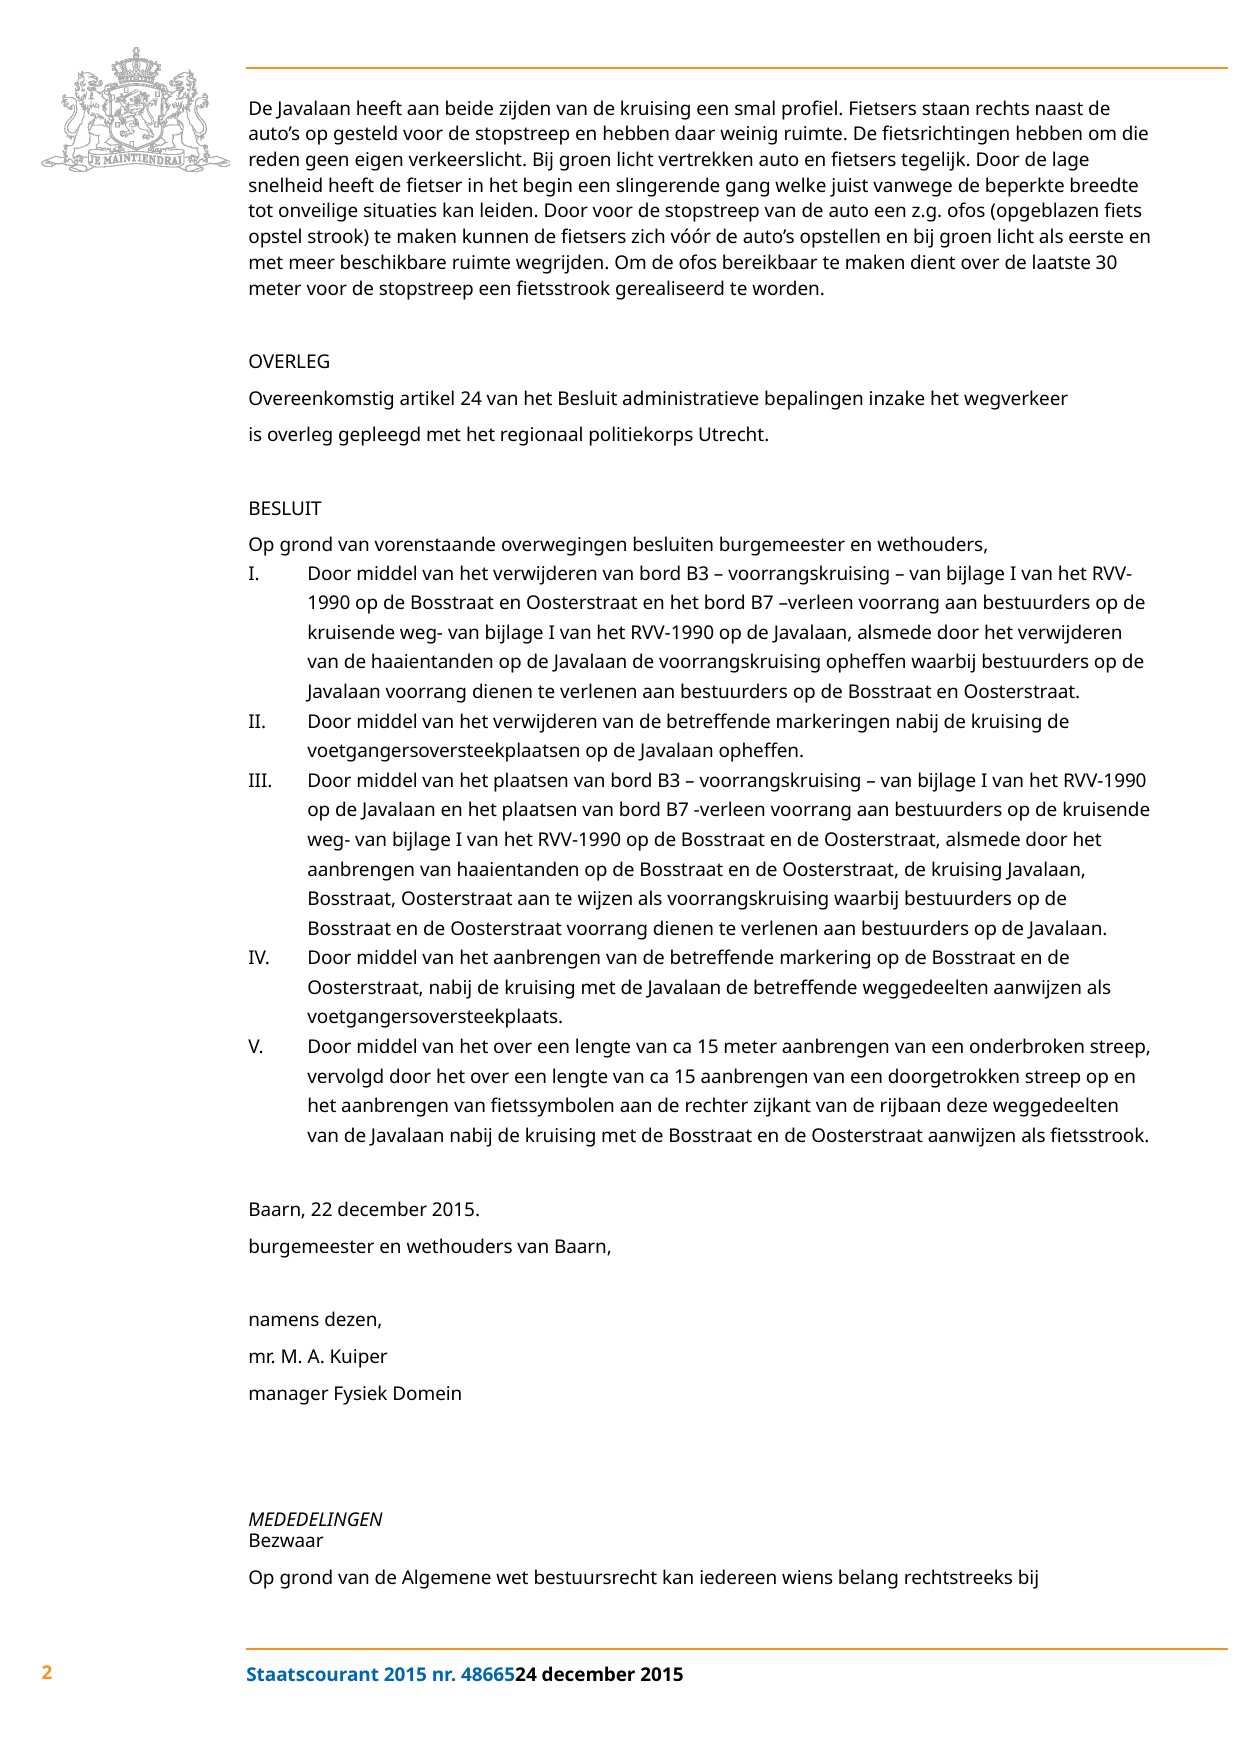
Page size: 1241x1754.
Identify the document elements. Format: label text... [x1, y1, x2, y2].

text mr. M. A. Kuiper [248, 1343, 1152, 1369]
text De Javalaan heeft aan beide zijden van de kruising een smal profiel. Fietsers staan rechts naast de auto’s op gesteld voor de stopstreep en hebben daar weinig ruimte. De fietsrichtingen hebben om die reden geen eigen verkeerslicht. Bij groen licht vertrekken auto en fietsers tegelijk. Door de lage snelheid heeft de fietser in het begin een slingerende gang welke juist vanwege de beperkte breedte tot onveilige situaties kan leiden. Door voor de stopstreep van de auto een z.g. ofos (opgeblazen fiets opstel strook) te maken kunnen de fietsers zich vóór de auto’s opstellen en bij groen licht als eerste en met meer beschikbare ruimte wegrijden. Om de ofos bereikbaar te maken dient over de laatste 30 meter voor de stopstreep een fietsstrook gerealiseerd te worden. [248, 95, 1152, 301]
text OVERLEG [248, 348, 1152, 374]
text MEDEDELINGEN [248, 1507, 1152, 1532]
text Overeenkomstig artikel 24 van het Besluit administratieve bepalingen inzake het wegverkeer [248, 385, 1152, 411]
list Door middel van het aanbrengen van de betreffende markering op de Bosstraat en de Oosterstraat, nabij de kruising met de Javalaan de betreffende weggedeelten aanwijzen als voetgangersoversteekplaats. [248, 944, 1152, 1029]
text burgemeester en wethouders van Baarn, [248, 1233, 1152, 1259]
text Baarn, 22 december 2015. [248, 1197, 1152, 1222]
text BESLUIT [248, 495, 1152, 521]
text Op grond van vorenstaande overwegingen besluiten burgemeester en wethouders, [248, 532, 1152, 557]
text manager Fysiek Domein [248, 1380, 1152, 1406]
list Door middel van het over een lengte van ca 15 meter aanbrengen van een onderbroken streep, vervolgd door het over een lengte van ca 15 aanbrengen van een doorgetrokken streep op en het aanbrengen van fietssymbolen aan de rechter zijkant van de rijbaan deze weggedeelten van de Javalaan nabij de kruising met de Bosstraat en de Oosterstraat aanwijzen als fietsstrook. [248, 1033, 1152, 1148]
text Op grond van de Algemene wet bestuursrecht kan iedereen wiens belang rechtstreeks bij [248, 1569, 1152, 1588]
picture [41, 47, 231, 172]
text Bezwaar [248, 1532, 1152, 1552]
text namens dezen, [248, 1307, 1152, 1332]
list Door middel van het plaatsen van bord B3 – voorrangskruising – van bijlage I van het RVV-1990 op de Javalaan en het plaatsen van bord B7 -verleen voorrang aan bestuurders op de kruisende weg- van bijlage I van het RVV-1990 op de Bosstraat en de Oosterstraat, alsmede door het aanbrengen van haaientanden op de Bosstraat en de Oosterstraat, de kruising Javalaan, Bosstraat, Oosterstraat aan te wijzen als voorrangskruising waarbij bestuurders op de Bosstraat en de Oosterstraat voorrang dienen te verlenen aan bestuurders op de Javalaan. [248, 767, 1152, 941]
list Door middel van het verwijderen van bord B3 – voorrangskruising – van bijlage I van het RVV-1990 op de Bosstraat en Oosterstraat en het bord B7 –verleen voorrang aan bestuurders op de kruisende weg- van bijlage I van het RVV-1990 op de Javalaan, alsmede door het verwijderen van de haaientanden op de Javalaan de voorrangskruising opheffen waarbij bestuurders op de Javalaan voorrang dienen te verlenen aan bestuurders op de Bosstraat en Oosterstraat. [248, 560, 1152, 704]
list Door middel van het verwijderen van de betreffende markeringen nabij de kruising de voetgangersoversteekplaatsen op de Javalaan opheffen. [248, 708, 1152, 763]
text is overleg gepleegd met het regionaal politiekorps Utrecht. [248, 422, 1152, 447]
